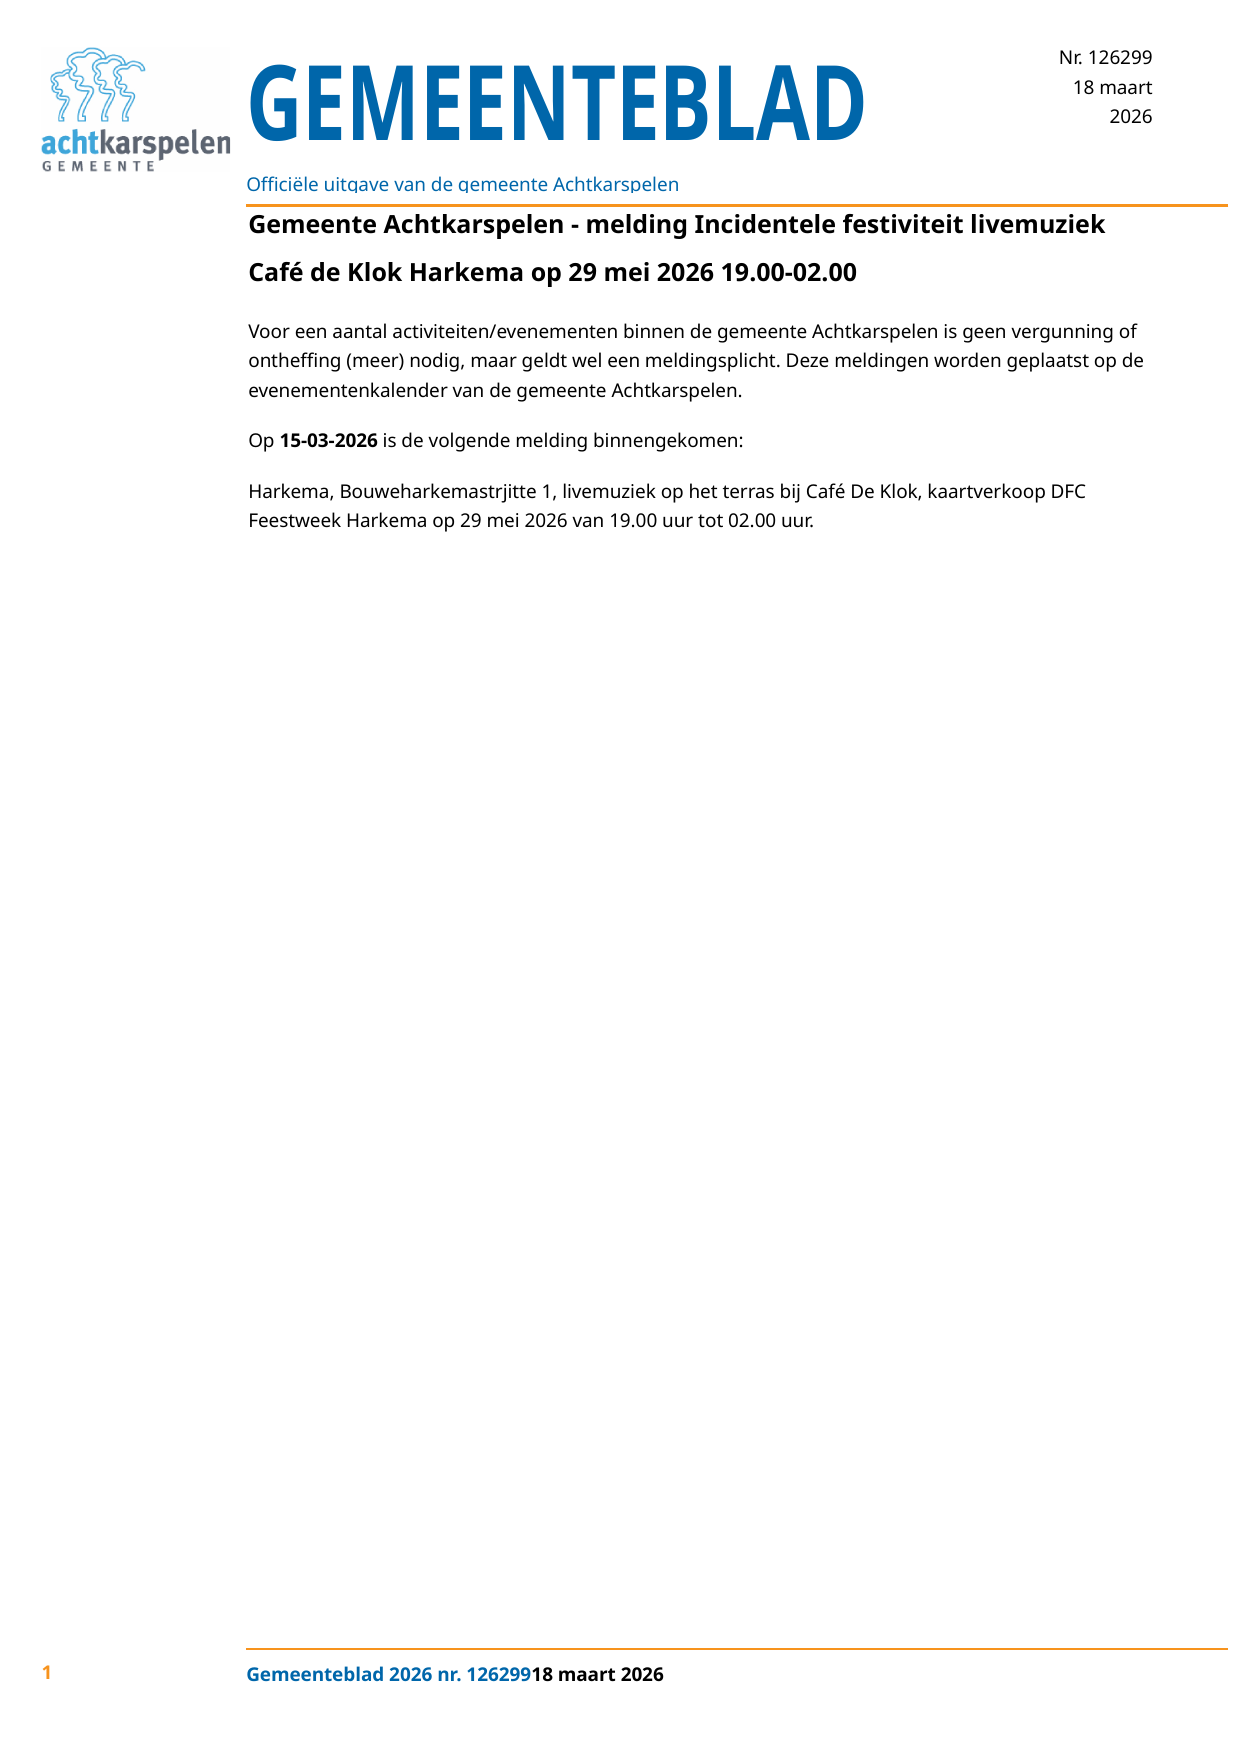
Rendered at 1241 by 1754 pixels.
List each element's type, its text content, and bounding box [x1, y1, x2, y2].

text Voor een aantal activiteiten/evenementen binnen de gemeente Achtkarspelen is geen vergunning of ontheffing (meer) nodig, maar geldt wel een meldingsplicht. Deze meldingen worden geplaatst op de evenementenkalender van de gemeente Achtkarspelen. [248, 318, 1152, 403]
text Op 15-03-2026 is de volgende melding binnengekomen: [248, 427, 1152, 453]
text Gemeente Achtkarspelen - melding Incidentele festiviteit livemuziek Café de Klok Harkema op 29 mei 2026 19.00-02.00 [248, 207, 1152, 288]
picture [41, 47, 231, 172]
text Harkema, Bouweharkemastrjitte 1, livemuziek op het terras bij Café De Klok, kaartverkoop DFC Feestweek Harkema op 29 mei 2026 van 19.00 uur tot 02.00 uur. [248, 478, 1152, 533]
